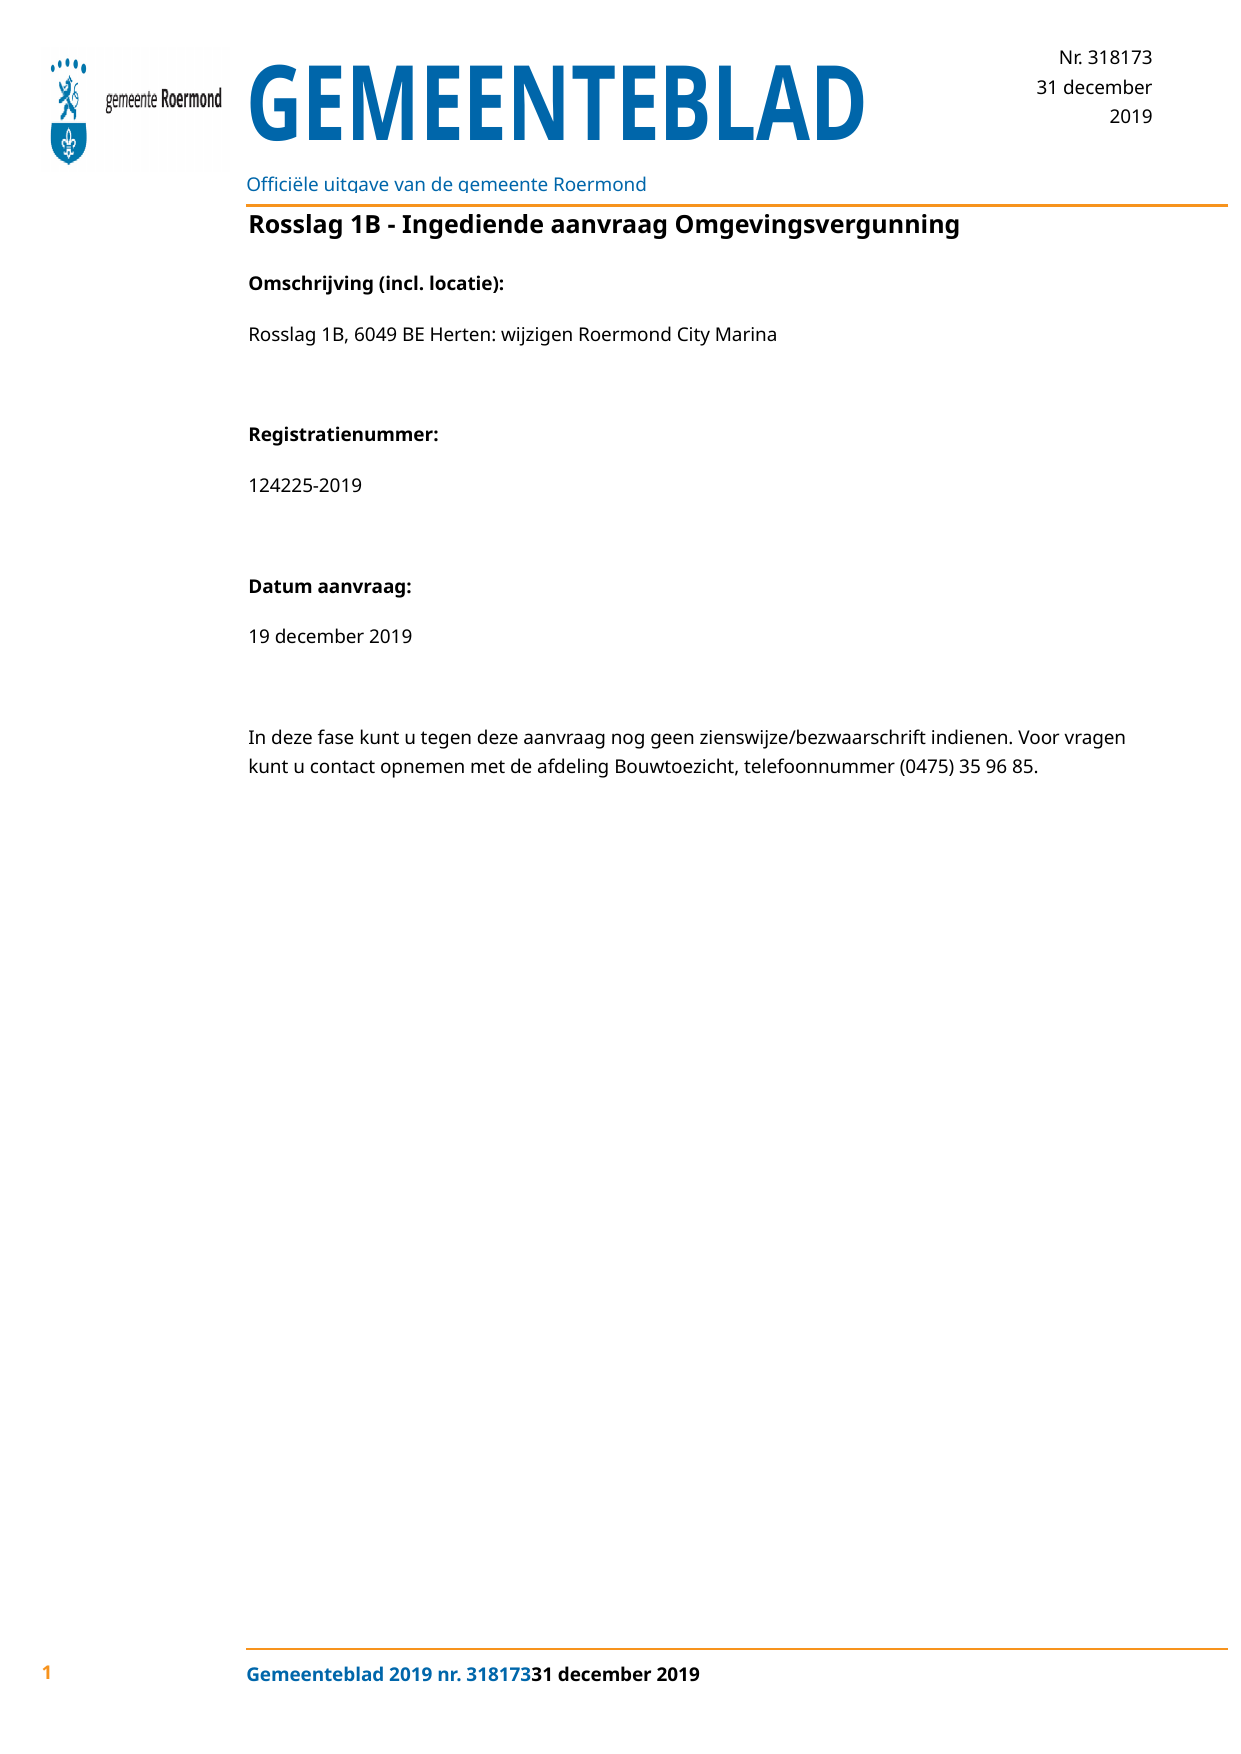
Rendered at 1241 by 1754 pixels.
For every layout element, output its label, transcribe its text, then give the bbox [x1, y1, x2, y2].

text In deze fase kunt u tegen deze aanvraag nog geen zienswijze/bezwaarschrift indienen. Voor vragen kunt u contact opnemen met de afdeling Bouwtoezicht, telefoonnummer (0475) 35 96 85. [248, 724, 1152, 779]
text Omschrijving (incl. locatie): [248, 270, 1152, 296]
text Datum aanvraag: [248, 573, 1152, 598]
text 124225-2019 [248, 472, 1152, 498]
picture [41, 47, 231, 172]
text 19 december 2019 [248, 623, 1152, 649]
text Rosslag 1B - Ingediende aanvraag Omgevingsvergunning [248, 207, 1152, 241]
text Registratienummer: [248, 422, 1152, 447]
text Rosslag 1B, 6049 BE Herten: wijzigen Roermond City Marina [248, 321, 1152, 346]
